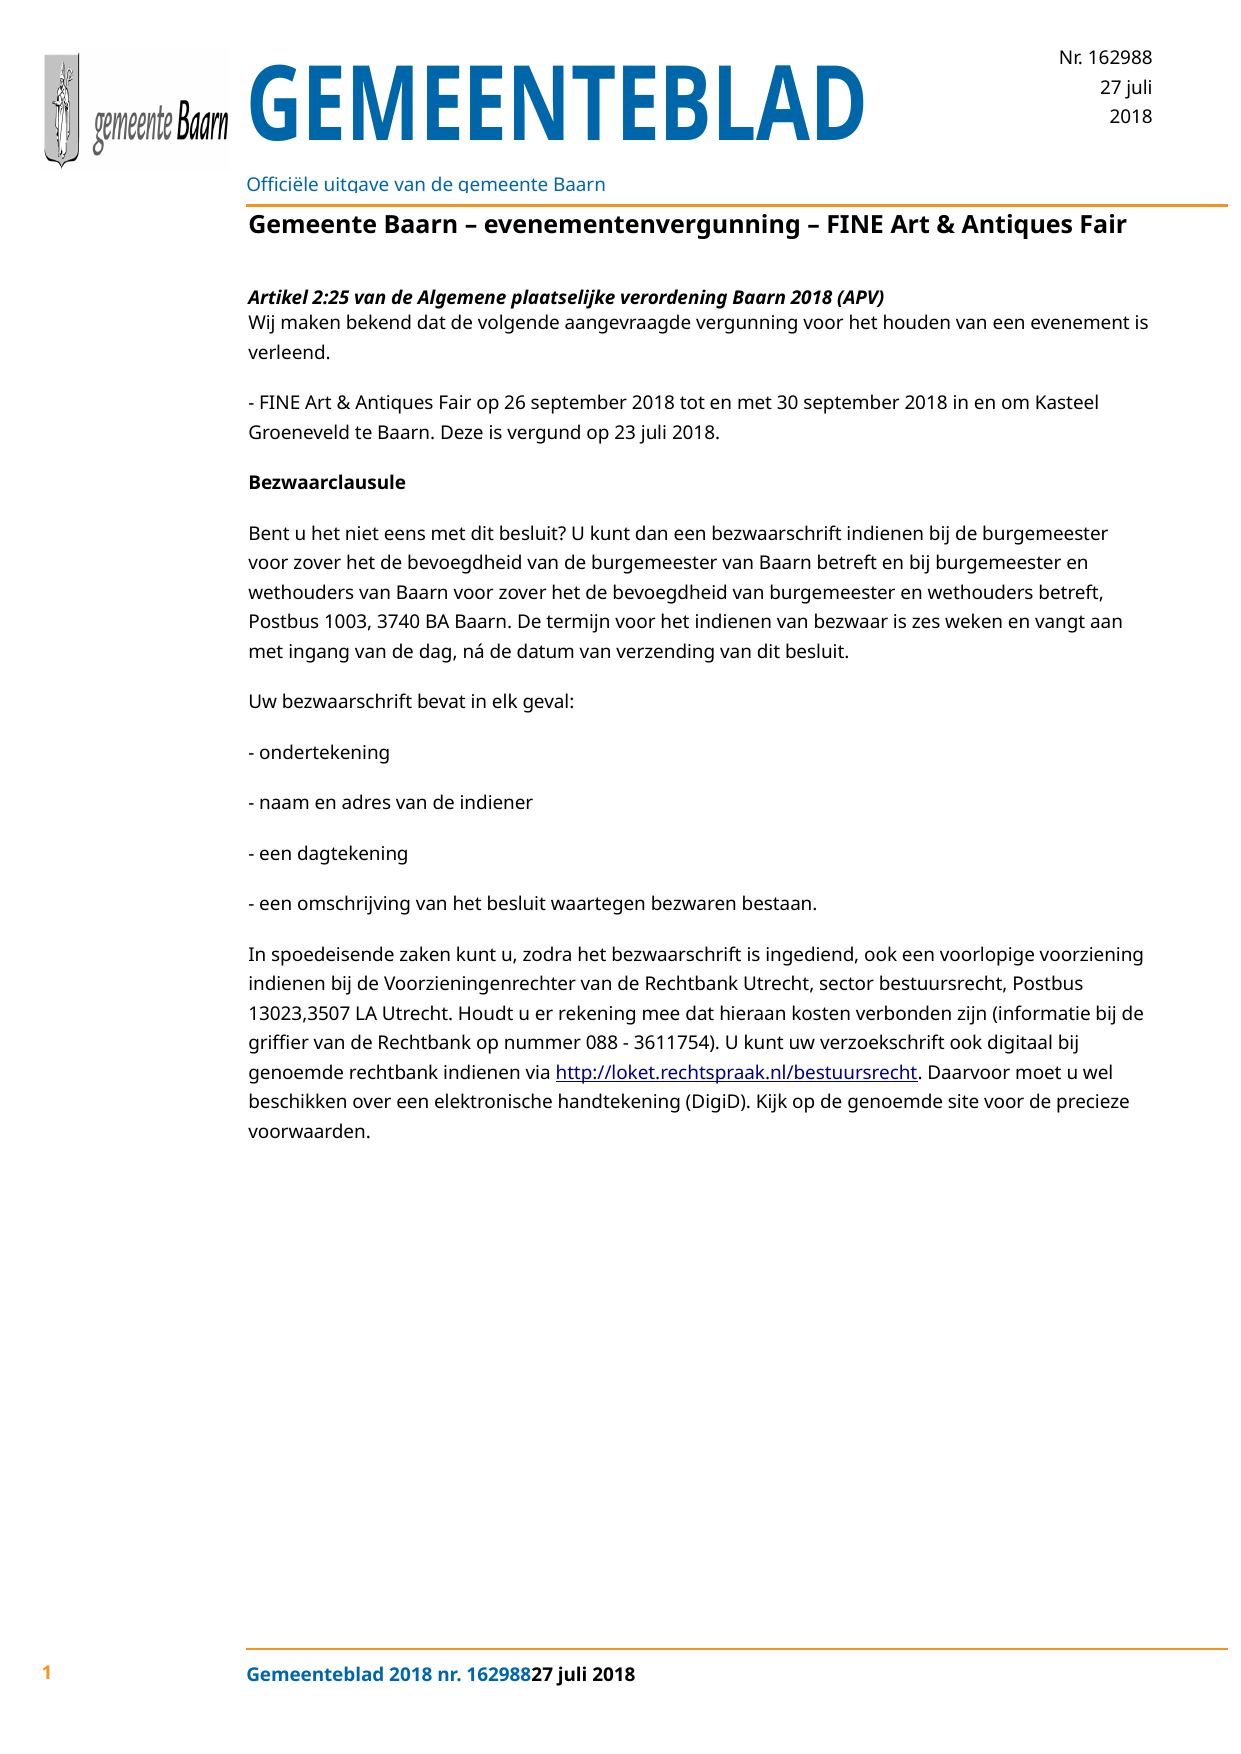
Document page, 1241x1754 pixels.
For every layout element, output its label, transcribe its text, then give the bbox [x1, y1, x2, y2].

text - een omschrijving van het besluit waartegen bezwaren bestaan. [248, 890, 1152, 916]
text - FINE Art & Antiques Fair op 26 september 2018 tot en met 30 september 2018 in en om Kasteel Groeneveld te Baarn. Deze is vergund op 23 juli 2018. [248, 389, 1152, 445]
text Bezwaarclausule [248, 469, 1152, 495]
text Bent u het niet eens met dit besluit? U kunt dan een bezwaarschrift indienen bij de burgemeester voor zover het de bevoegdheid van de burgemeester van Baarn betreft en bij burgemeester en wethouders van Baarn voor zover het de bevoegdheid van burgemeester en wethouders betreft, Postbus 1003, 3740 BA Baarn. De termijn voor het indienen van bezwaar is zes weken en vangt aan met ingang van de dag, ná de datum van verzending van dit besluit. [248, 520, 1152, 664]
text Wij maken bekend dat de volgende aangevraagde vergunning voor het houden van een evenement is verleend. [248, 309, 1152, 365]
text Gemeente Baarn – evenementenvergunning – FINE Art & Antiques Fair [248, 207, 1152, 241]
picture [41, 47, 231, 172]
text Uw bezwaarschrift bevat in elk geval: [248, 689, 1152, 714]
text - naam en adres van de indiener [248, 789, 1152, 815]
text Artikel 2:25 van de Algemene plaatselijke verordening Baarn 2018 (APV) [248, 284, 1152, 309]
text - ondertekening [248, 739, 1152, 765]
text In spoedeisende zaken kunt u, zodra het bezwaarschrift is ingediend, ook een voorlopige voorziening indienen bij de Voorzieningenrechter van de Rechtbank Utrecht, sector bestuursrecht, Postbus 13023,3507 LA Utrecht. Houdt u er rekening mee dat hieraan kosten verbonden zijn (informatie bij de griffier van de Rechtbank op nummer 088 - 3611754). U kunt uw verzoekschrift ook digitaal bij genoemde rechtbank indienen via http://loket.rechtspraak.nl/bestuursrecht. Daarvoor moet u wel beschikken over een elektronische handtekening (DigiD). Kijk op de genoemde site voor de precieze voorwaarden. [248, 941, 1152, 1144]
text - een dagtekening [248, 840, 1152, 866]
